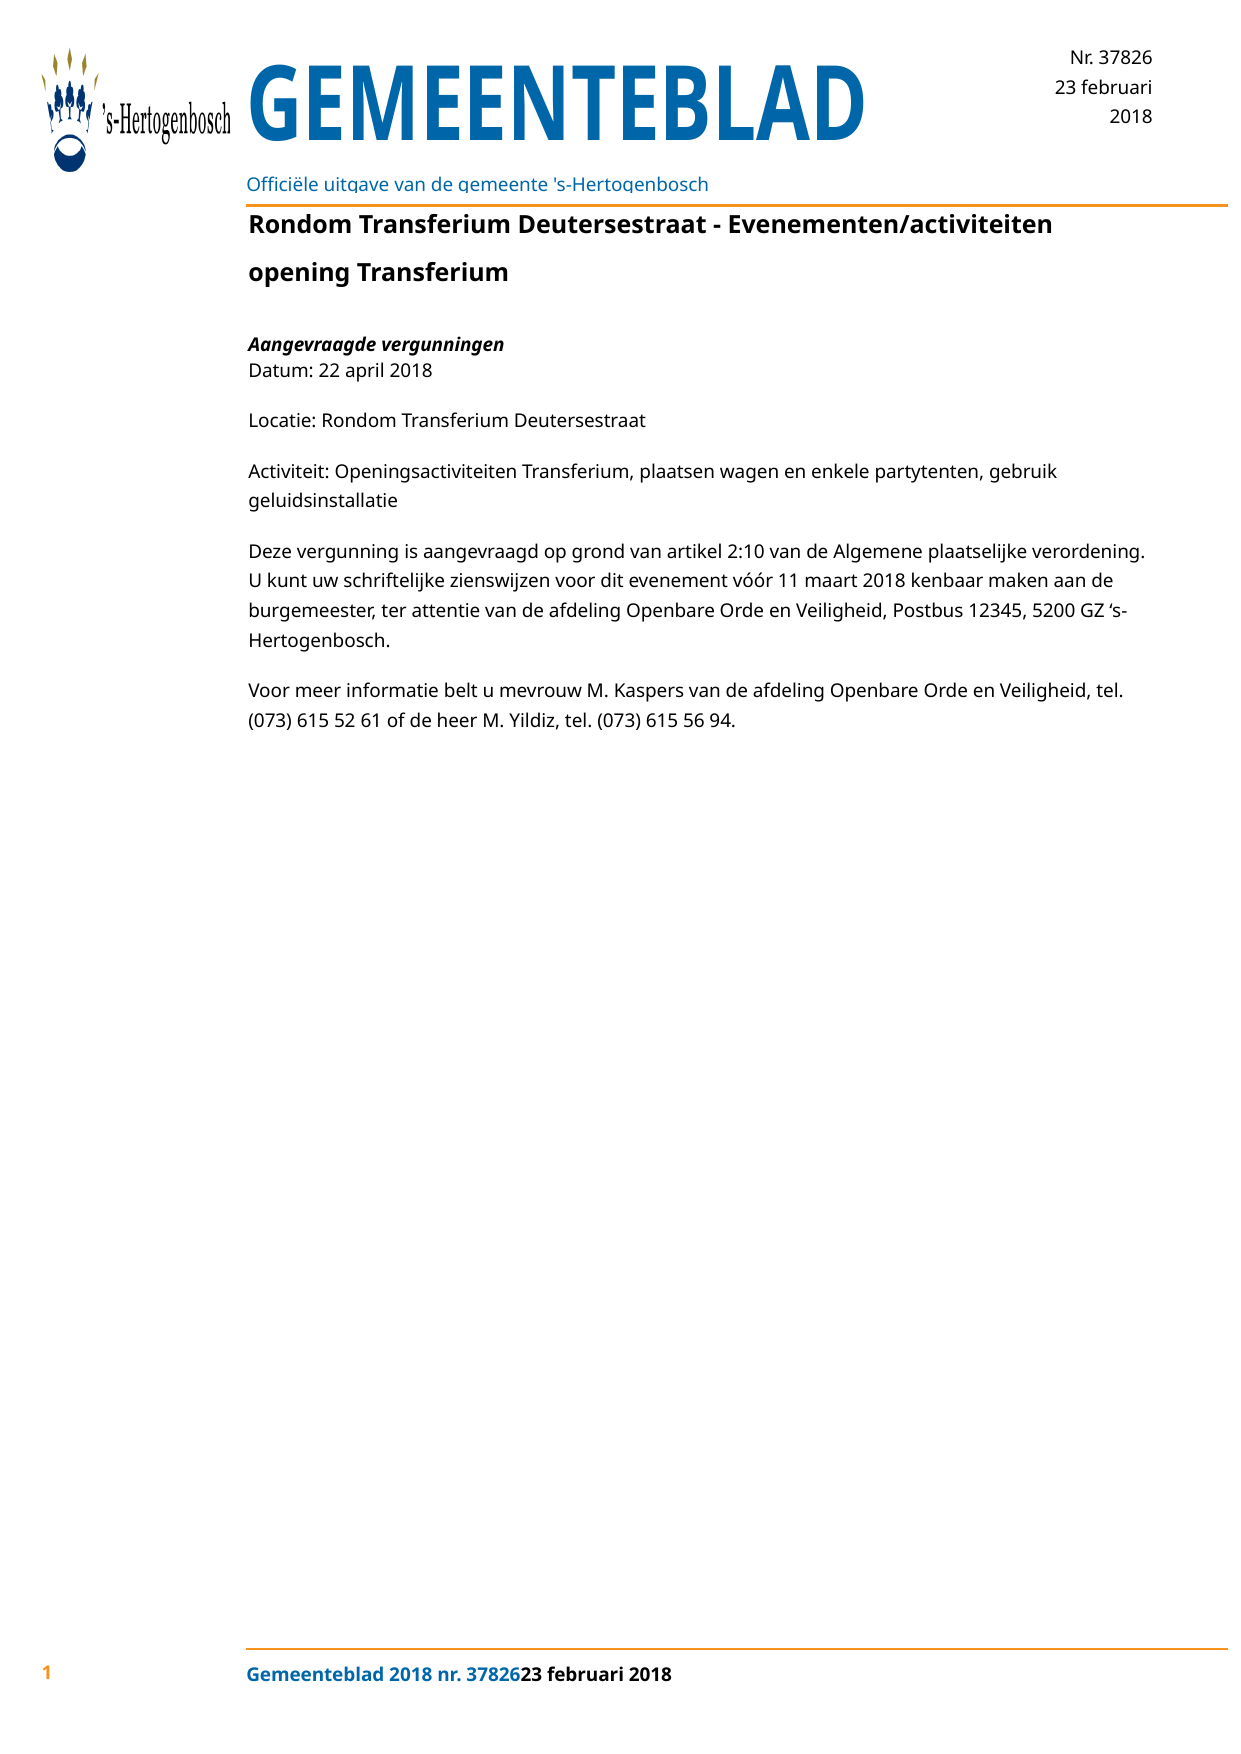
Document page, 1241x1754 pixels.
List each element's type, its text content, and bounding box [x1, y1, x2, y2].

text Rondom Transferium Deutersestraat - Evenementen/activiteiten opening Transferium [248, 207, 1152, 288]
text Deze vergunning is aangevraagd op grond van artikel 2:10 van de Algemene plaatselijke verordening. U kunt uw schriftelijke zienswijzen voor dit evenement vóór 11 maart 2018 kenbaar maken aan de burgemeester, ter attentie van de afdeling Openbare Orde en Veiligheid, Postbus 12345, 5200 GZ ‘s-Hertogenbosch. [248, 538, 1152, 652]
picture [41, 47, 231, 172]
text Datum: 22 april 2018 [248, 357, 1152, 383]
text Aangevraagde vergunningen [248, 331, 1152, 357]
text Locatie: Rondom Transferium Deutersestraat [248, 408, 1152, 433]
text Voor meer informatie belt u mevrouw M. Kaspers van de afdeling Openbare Orde en Veiligheid, tel. (073) 615 52 61 of de heer M. Yildiz, tel. (073) 615 56 94. [248, 677, 1152, 732]
text Activiteit: Openingsactiviteiten Transferium, plaatsen wagen en enkele partytenten, gebruik geluidsinstallatie [248, 458, 1152, 513]
